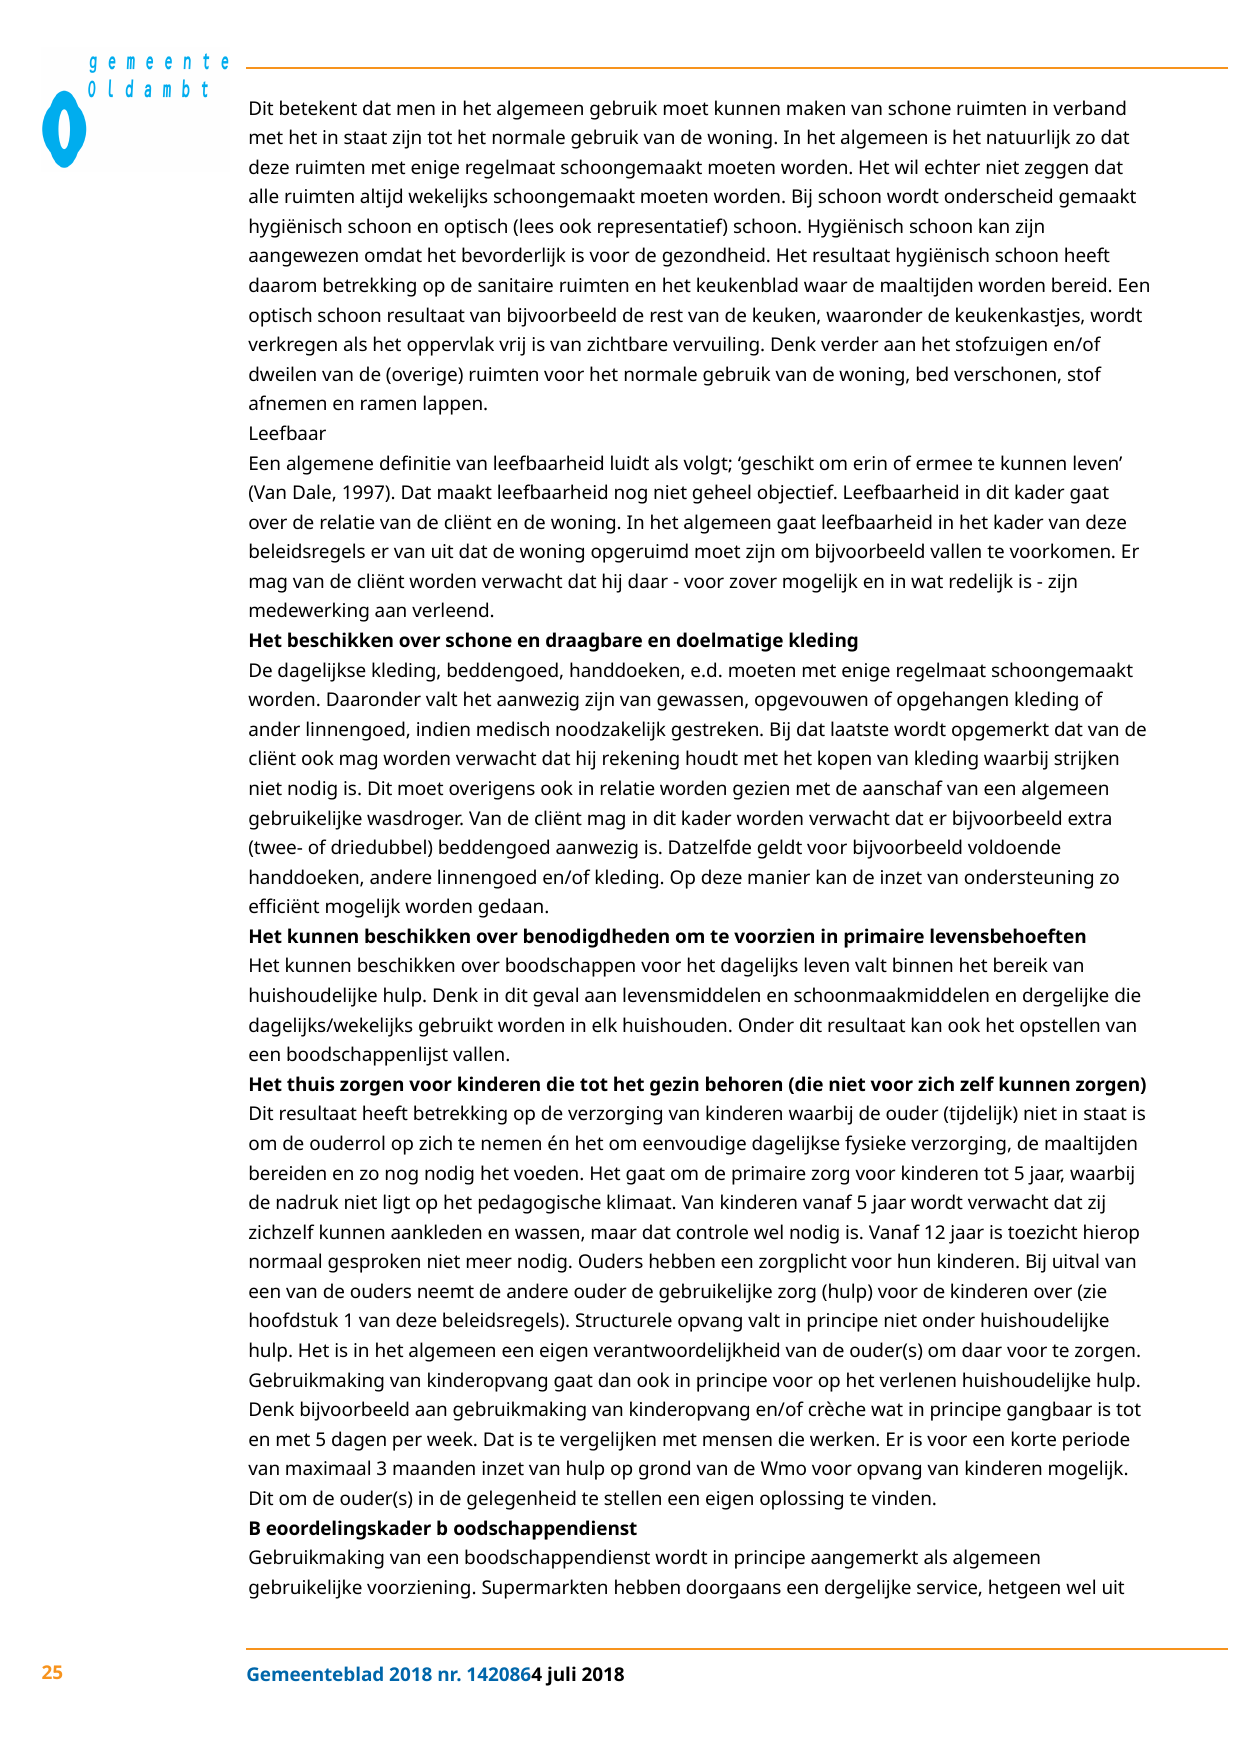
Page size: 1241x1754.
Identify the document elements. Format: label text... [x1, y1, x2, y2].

text Een algemene definitie van leefbaarheid luidt als volgt; ‘geschikt om erin of ermee te kunnen leven’ (Van Dale, 1997). Dat maakt leefbaarheid nog niet geheel objectief. Leefbaarheid in dit kader gaat over de relatie van de cliënt en de woning. In het algemeen gaat leefbaarheid in het kader van deze beleidsregels er van uit dat de woning opgeruimd moet zijn om bijvoorbeeld vallen te voorkomen. Er mag van de cliënt worden verwacht dat hij daar - voor zover mogelijk en in wat redelijk is - zijn medewerking aan verleend. [248, 450, 1152, 623]
text Leefbaar [248, 420, 1152, 446]
text Het kunnen beschikken over boodschappen voor het dagelijks leven valt binnen het bereik van huishoudelijke hulp. Denk in dit geval aan levensmiddelen en schoonmaakmiddelen en dergelijke die dagelijks/wekelijks gebruikt worden in elk huishouden. Onder dit resultaat kan ook het opstellen van een boodschappenlijst vallen. [248, 953, 1152, 1067]
text Het kunnen beschikken over benodigdheden om te voorzien in primaire levensbehoeften [248, 923, 1152, 949]
text Dit resultaat heeft betrekking op de verzorging van kinderen waarbij de ouder (tijdelijk) niet in staat is om de ouderrol op zich te nemen én het om eenvoudige dagelijkse fysieke verzorging, de maaltijden bereiden en zo nog nodig het voeden. Het gaat om de primaire zorg voor kinderen tot 5 jaar, waarbij de nadruk niet ligt op het pedagogische klimaat. Van kinderen vanaf 5 jaar wordt verwacht dat zij zichzelf kunnen aankleden en wassen, maar dat controle wel nodig is. Vanaf 12 jaar is toezicht hierop normaal gesproken niet meer nodig. Ouders hebben een zorgplicht voor hun kinderen. Bij uitval van een van de ouders neemt de andere ouder de gebruikelijke zorg (hulp) voor de kinderen over (zie hoofdstuk 1 van deze beleidsregels). Structurele opvang valt in principe niet onder huishoudelijke hulp. Het is in het algemeen een eigen verantwoordelijkheid van de ouder(s) om daar voor te zorgen. Gebruikmaking van kinderopvang gaat dan ook in principe voor op het verlenen huishoudelijke hulp. Denk bijvoorbeeld aan gebruikmaking van kinderopvang en/of crèche wat in principe gangbaar is tot en met 5 dagen per week. Dat is te vergelijken met mensen die werken. Er is voor een korte periode van maximaal 3 maanden inzet van hulp op grond van de Wmo voor opvang van kinderen mogelijk. Dit om de ouder(s) in de gelegenheid te stellen een eigen oplossing te vinden. [248, 1101, 1152, 1511]
text Dit betekent dat men in het algemeen gebruik moet kunnen maken van schone ruimten in verband met het in staat zijn tot het normale gebruik van de woning. In het algemeen is het natuurlijk zo dat deze ruimten met enige regelmaat schoongemaakt moeten worden. Het wil echter niet zeggen dat alle ruimten altijd wekelijks schoongemaakt moeten worden. Bij schoon wordt onderscheid gemaakt hygiënisch schoon en optisch (lees ook representatief) schoon. Hygiënisch schoon kan zijn aangewezen omdat het bevorderlijk is voor de gezondheid. Het resultaat hygiënisch schoon heeft daarom betrekking op de sanitaire ruimten en het keukenblad waar de maaltijden worden bereid. Een optisch schoon resultaat van bijvoorbeeld de rest van de keuken, waaronder de keukenkastjes, wordt verkregen als het oppervlak vrij is van zichtbare vervuiling. Denk verder aan het stofzuigen en/of dweilen van de (overige) ruimten voor het normale gebruik van de woning, bed verschonen, stof afnemen en ramen lappen. [248, 95, 1152, 416]
text B eoordelingskader b oodschappendienst [248, 1515, 1152, 1541]
picture [41, 47, 231, 172]
text De dagelijkse kleding, beddengoed, handdoeken, e.d. moeten met enige regelmaat schoongemaakt worden. Daaronder valt het aanwezig zijn van gewassen, opgevouwen of opgehangen kleding of ander linnengoed, indien medisch noodzakelijk gestreken. Bij dat laatste wordt opgemerkt dat van de cliënt ook mag worden verwacht dat hij rekening houdt met het kopen van kleding waarbij strijken niet nodig is. Dit moet overigens ook in relatie worden gezien met de aanschaf van een algemeen gebruikelijke wasdroger. Van de cliënt mag in dit kader worden verwacht dat er bijvoorbeeld extra (twee- of driedubbel) beddengoed aanwezig is. Datzelfde geldt voor bijvoorbeeld voldoende handdoeken, andere linnengoed en/of kleding. Op deze manier kan de inzet van ondersteuning zo efficiënt mogelijk worden gedaan. [248, 657, 1152, 919]
text Het beschikken over schone en draagbare en doelmatige kleding [248, 627, 1152, 653]
text Het thuis zorgen voor kinderen die tot het gezin behoren (die niet voor zich zelf kunnen zorgen) [248, 1071, 1152, 1097]
text Gebruikmaking van een boodschappendienst wordt in principe aangemerkt als algemeen gebruikelijke voorziening. Supermarkten hebben doorgaans een dergelijke service, hetgeen wel uit [248, 1544, 1152, 1600]
